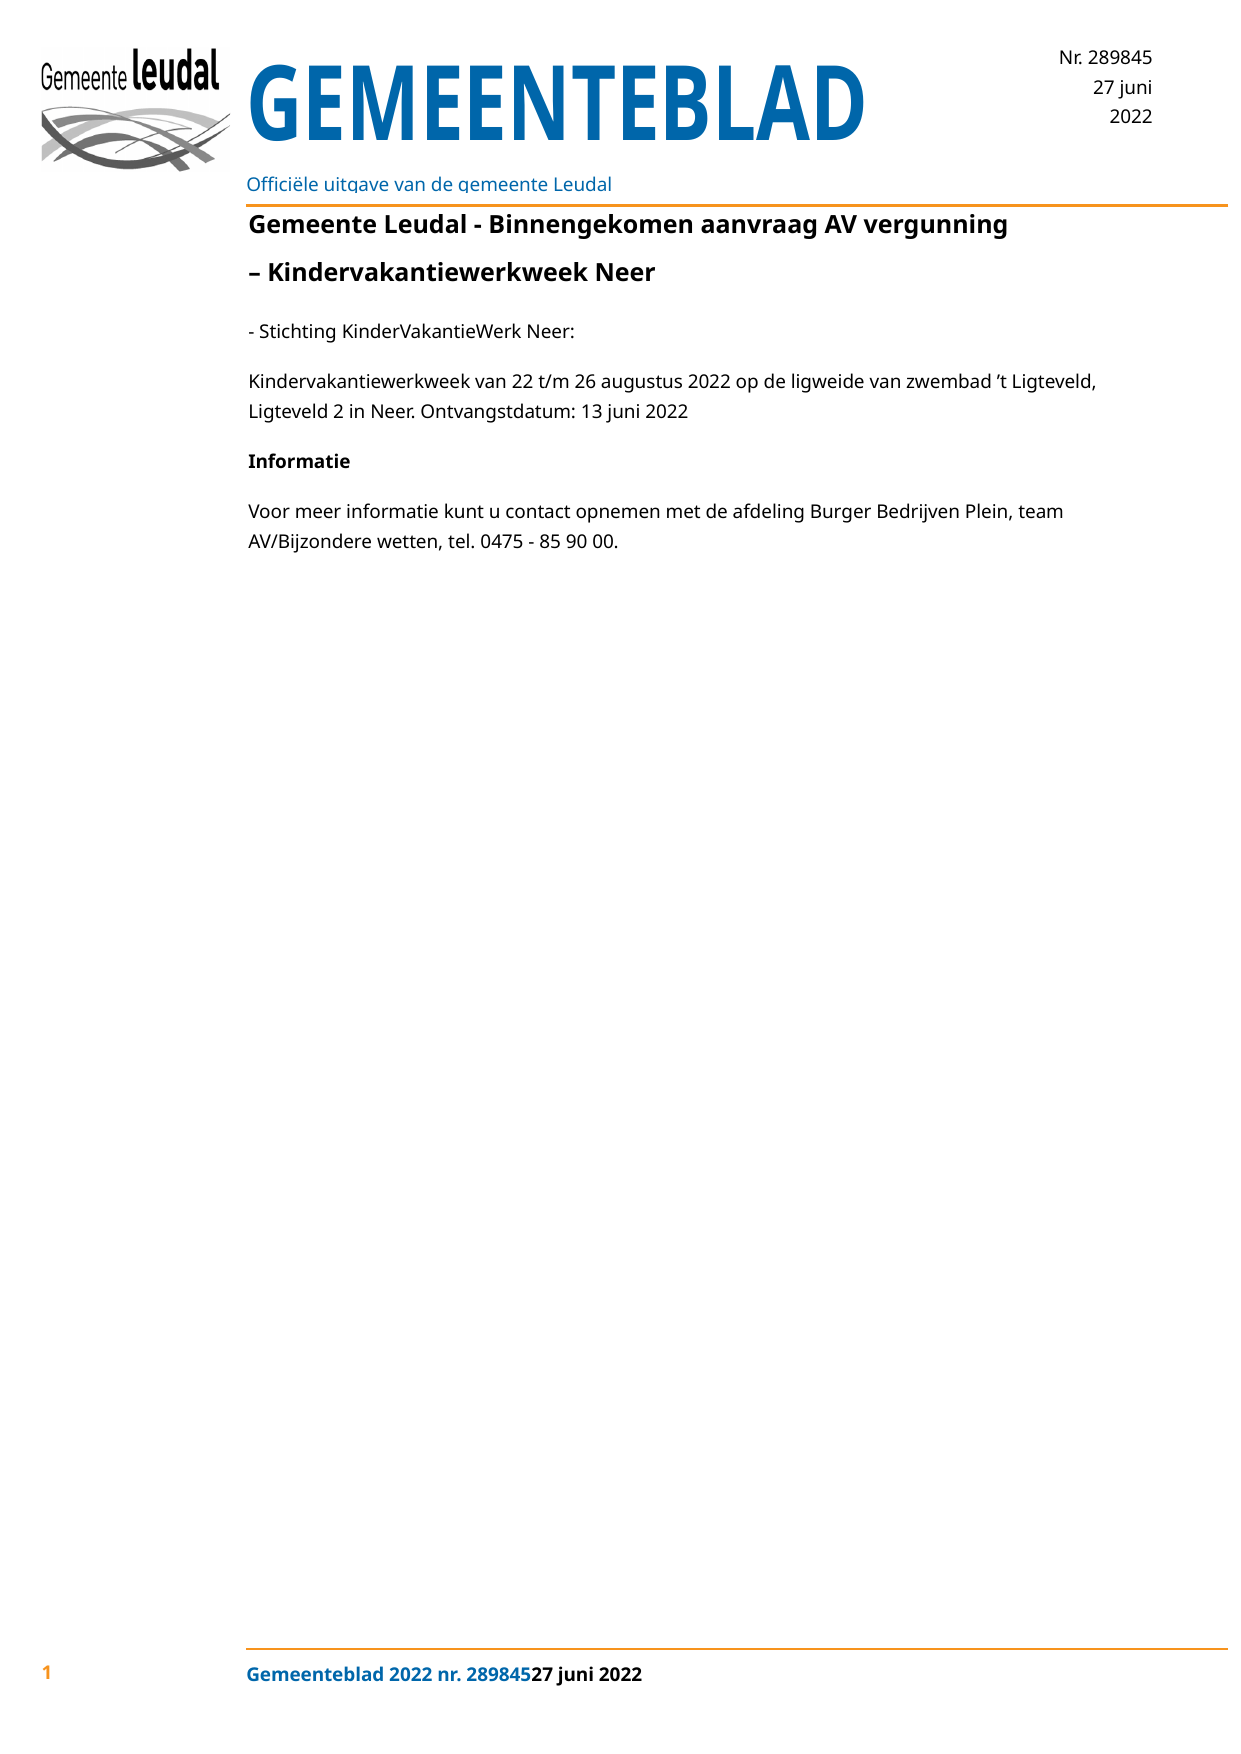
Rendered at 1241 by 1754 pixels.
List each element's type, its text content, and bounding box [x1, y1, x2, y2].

text Kindervakantiewerkweek van 22 t/m 26 augustus 2022 op de ligweide van zwembad ’t Ligteveld, Ligteveld 2 in Neer. Ontvangstdatum: 13 juni 2022 [248, 368, 1152, 424]
text Voor meer informatie kunt u contact opnemen met de afdeling Burger Bedrijven Plein, team AV/Bijzondere wetten, tel. 0475 - 85 90 00. [248, 499, 1152, 554]
text Informatie [248, 448, 1152, 474]
text Gemeente Leudal - Binnengekomen aanvraag AV vergunning – Kindervakantiewerkweek Neer [248, 207, 1152, 288]
picture [41, 47, 231, 172]
text - Stichting KinderVakantieWerk Neer: [248, 318, 1152, 344]
